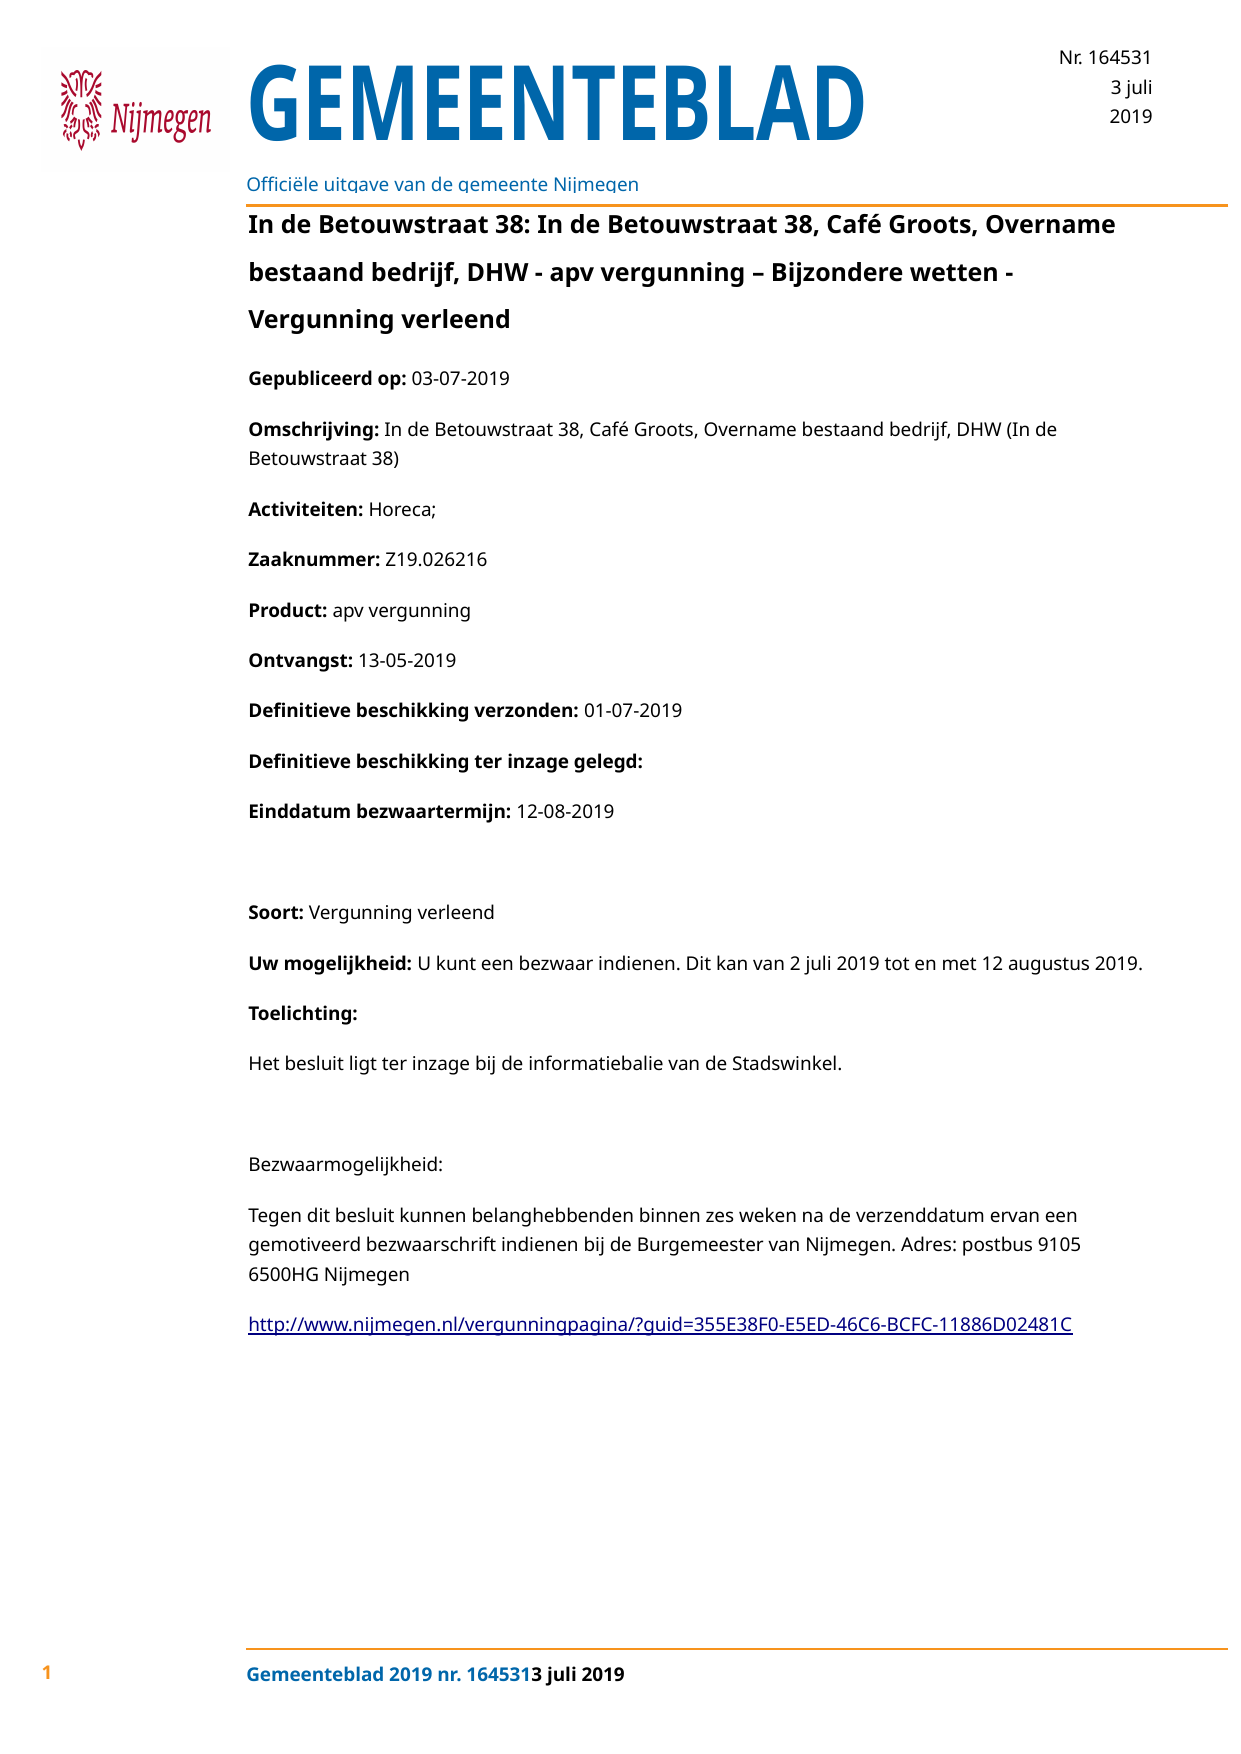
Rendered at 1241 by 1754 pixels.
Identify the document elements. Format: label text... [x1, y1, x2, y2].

text Bezwaarmogelijkheid: [248, 1151, 1152, 1177]
text Einddatum bezwaartermijn: 12-08-2019 [248, 798, 1152, 824]
text Uw mogelijkheid: U kunt een bezwaar indienen. Dit kan van 2 juli 2019 tot en met 12 augustus 2019. [248, 950, 1152, 975]
text Zaaknummer: Z19.026216 [248, 546, 1152, 572]
text Omschrijving: In de Betouwstraat 38, Café Groots, Overname bestaand bedrijf, DHW (In de Betouwstraat 38) [248, 416, 1152, 471]
text In de Betouwstraat 38: In de Betouwstraat 38, Café Groots, Overname bestaand bedrijf, DHW - apv vergunning – Bijzondere wetten - Vergunning verleend [248, 207, 1152, 336]
text Soort: Vergunning verleend [248, 899, 1152, 925]
text http://www.nijmegen.nl/vergunningpagina/?guid=355E38F0-E5ED-46C6-BCFC-11886D02481C [248, 1311, 1152, 1337]
text Definitieve beschikking verzonden: 01-07-2019 [248, 698, 1152, 723]
text Product: apv vergunning [248, 597, 1152, 622]
picture [41, 47, 231, 172]
text Ontvangst: 13-05-2019 [248, 647, 1152, 673]
text Activiteiten: Horeca; [248, 496, 1152, 522]
text Tegen dit besluit kunnen belanghebbenden binnen zes weken na de verzenddatum ervan een gemotiveerd bezwaarschrift indienen bij de Burgemeester van Nijmegen. Adres: postbus 9105 6500HG Nijmegen [248, 1202, 1152, 1287]
text Het besluit ligt ter inzage bij de informatiebalie van de Stadswinkel. [248, 1051, 1152, 1076]
text Definitieve beschikking ter inzage gelegd: [248, 748, 1152, 774]
text Toelichting: [248, 1000, 1152, 1026]
text Gepubliceerd op: 03-07-2019 [248, 366, 1152, 391]
